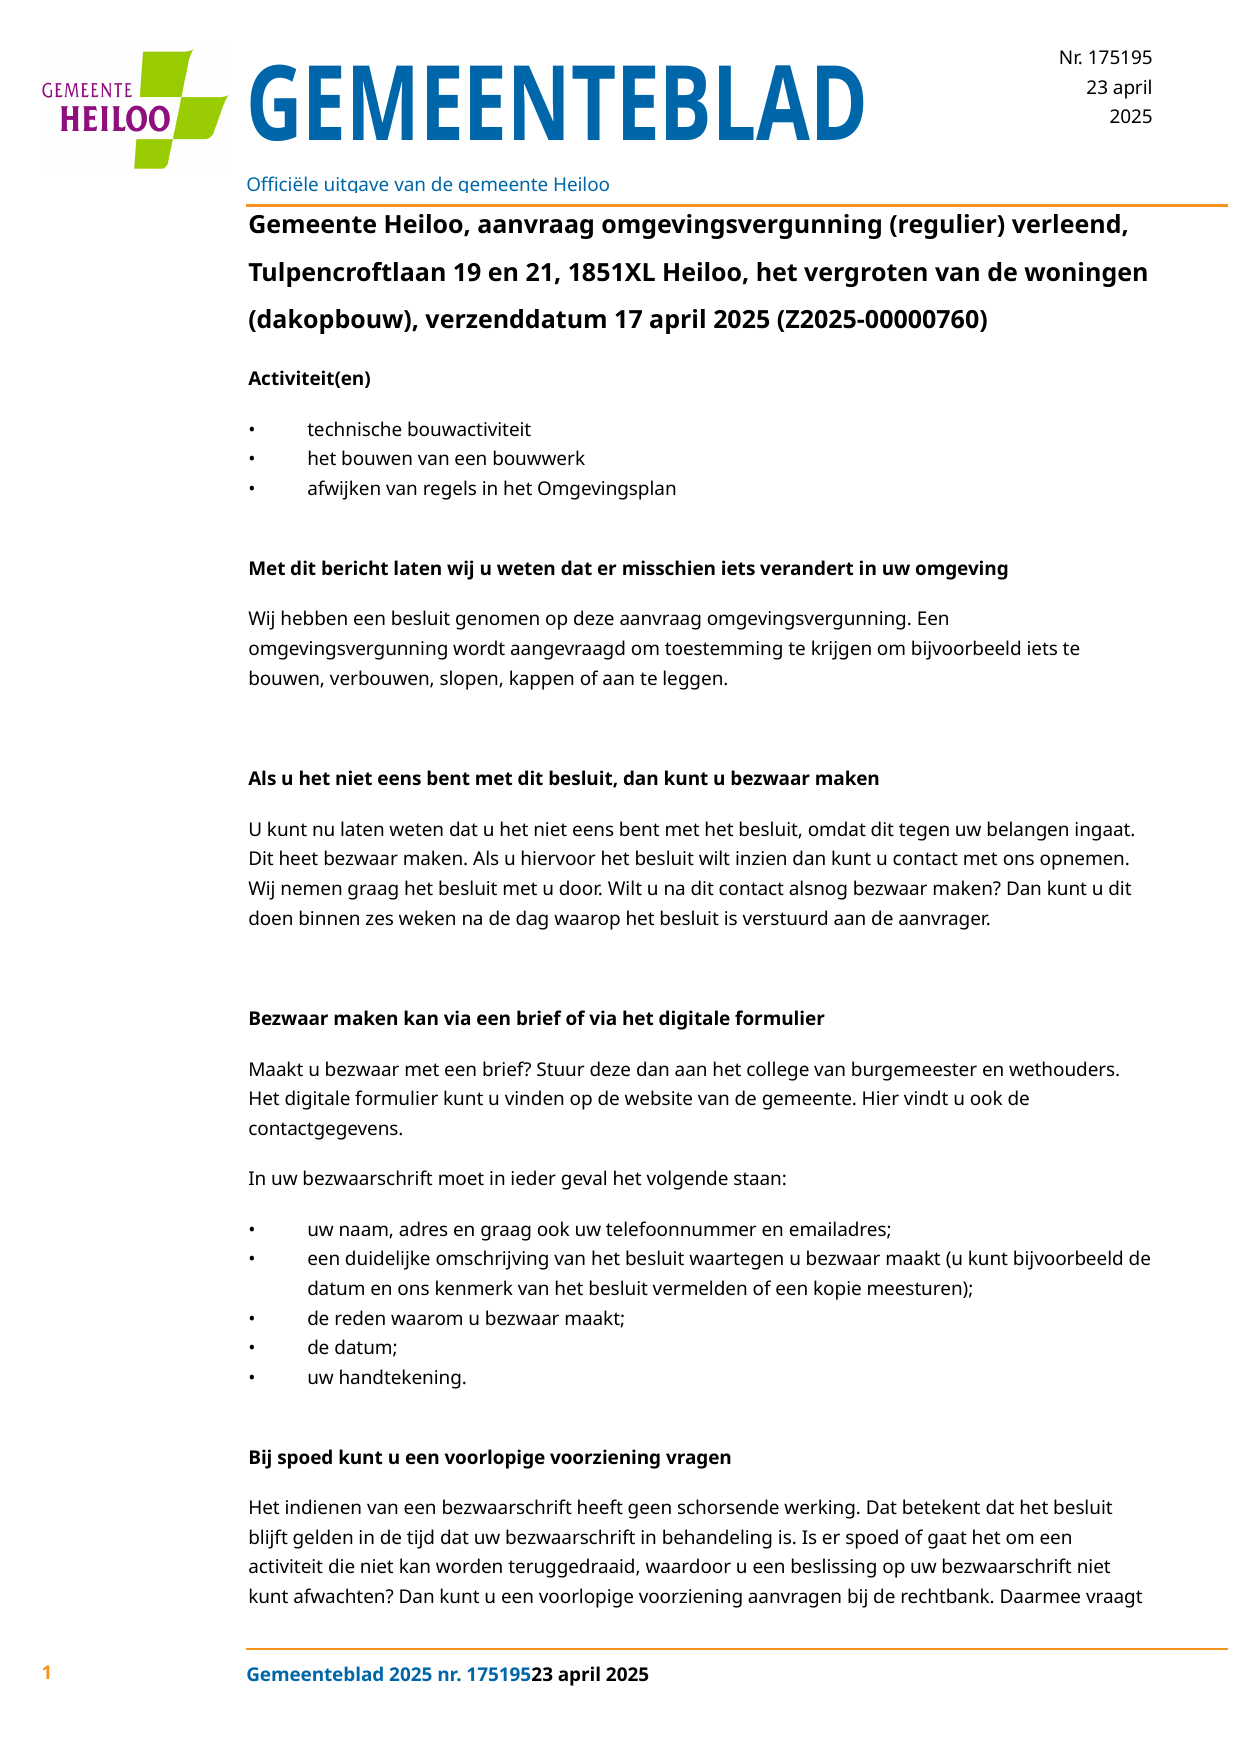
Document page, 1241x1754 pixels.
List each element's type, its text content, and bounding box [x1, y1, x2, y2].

text Het indienen van een bezwaarschrift heeft geen schorsende werking. Dat betekent dat het besluit blijft gelden in de tijd dat uw bezwaarschrift in behandeling is. Is er spoed of gaat het om een activiteit die niet kan worden teruggedraaid, waardoor u een beslissing op uw bezwaarschrift niet kunt afwachten? Dan kunt u een voorlopige voorziening aanvragen bij de rechtbank. Daarmee vraagt [248, 1494, 1152, 1609]
text Bezwaar maken kan via een brief of via het digitale formulier [248, 1006, 1152, 1031]
list uw naam, adres en graag ook uw telefoonnummer en emailadres; [248, 1216, 1152, 1242]
list technische bouwactiviteit [248, 416, 1152, 442]
text Maakt u bezwaar met een brief? Stuur deze dan aan het college van burgemeester en wethouders. Het digitale formulier kunt u vinden op de website van de gemeente. Hier vindt u ook de contactgegevens. [248, 1056, 1152, 1141]
text Met dit bericht laten wij u weten dat er misschien iets verandert in uw omgeving [248, 555, 1152, 581]
text U kunt nu laten weten dat u het niet eens bent met het besluit, omdat dit tegen uw belangen ingaat. Dit heet bezwaar maken. Als u hiervoor het besluit wilt inzien dan kunt u contact met ons opnemen. Wij nemen graag het besluit met u door. Wilt u na dit contact alsnog bezwaar maken? Dan kunt u dit doen binnen zes weken na de dag waarop het besluit is verstuurd aan de aanvrager. [248, 816, 1152, 930]
text Als u het niet eens bent met dit besluit, dan kunt u bezwaar maken [248, 766, 1152, 791]
picture [41, 47, 231, 172]
text Bij spoed kunt u een voorlopige voorziening vragen [248, 1444, 1152, 1469]
list uw handtekening. [248, 1364, 1152, 1389]
text In uw bezwaarschrift moet in ieder geval het volgende staan: [248, 1166, 1152, 1191]
text Gemeente Heiloo, aanvraag omgevingsvergunning (regulier) verleend, Tulpencroftlaan 19 en 21, 1851XL Heiloo, het vergroten van de woningen (dakopbouw), verzenddatum 17 april 2025 (Z2025-00000760) [248, 207, 1152, 336]
list afwijken van regels in het Omgevingsplan [248, 475, 1152, 501]
text Wij hebben een besluit genomen op deze aanvraag omgevingsvergunning. Een omgevingsvergunning wordt aangevraagd om toestemming te krijgen om bijvoorbeeld iets te bouwen, verbouwen, slopen, kappen of aan te leggen. [248, 606, 1152, 690]
list de datum; [248, 1334, 1152, 1360]
list de reden waarom u bezwaar maakt; [248, 1305, 1152, 1330]
list een duidelijke omschrijving van het besluit waartegen u bezwaar maakt (u kunt bijvoorbeeld de datum en ons kenmerk van het besluit vermelden of een kopie meesturen); [248, 1246, 1152, 1301]
text Activiteit(en) [248, 366, 1152, 391]
list het bouwen van een bouwwerk [248, 446, 1152, 471]
